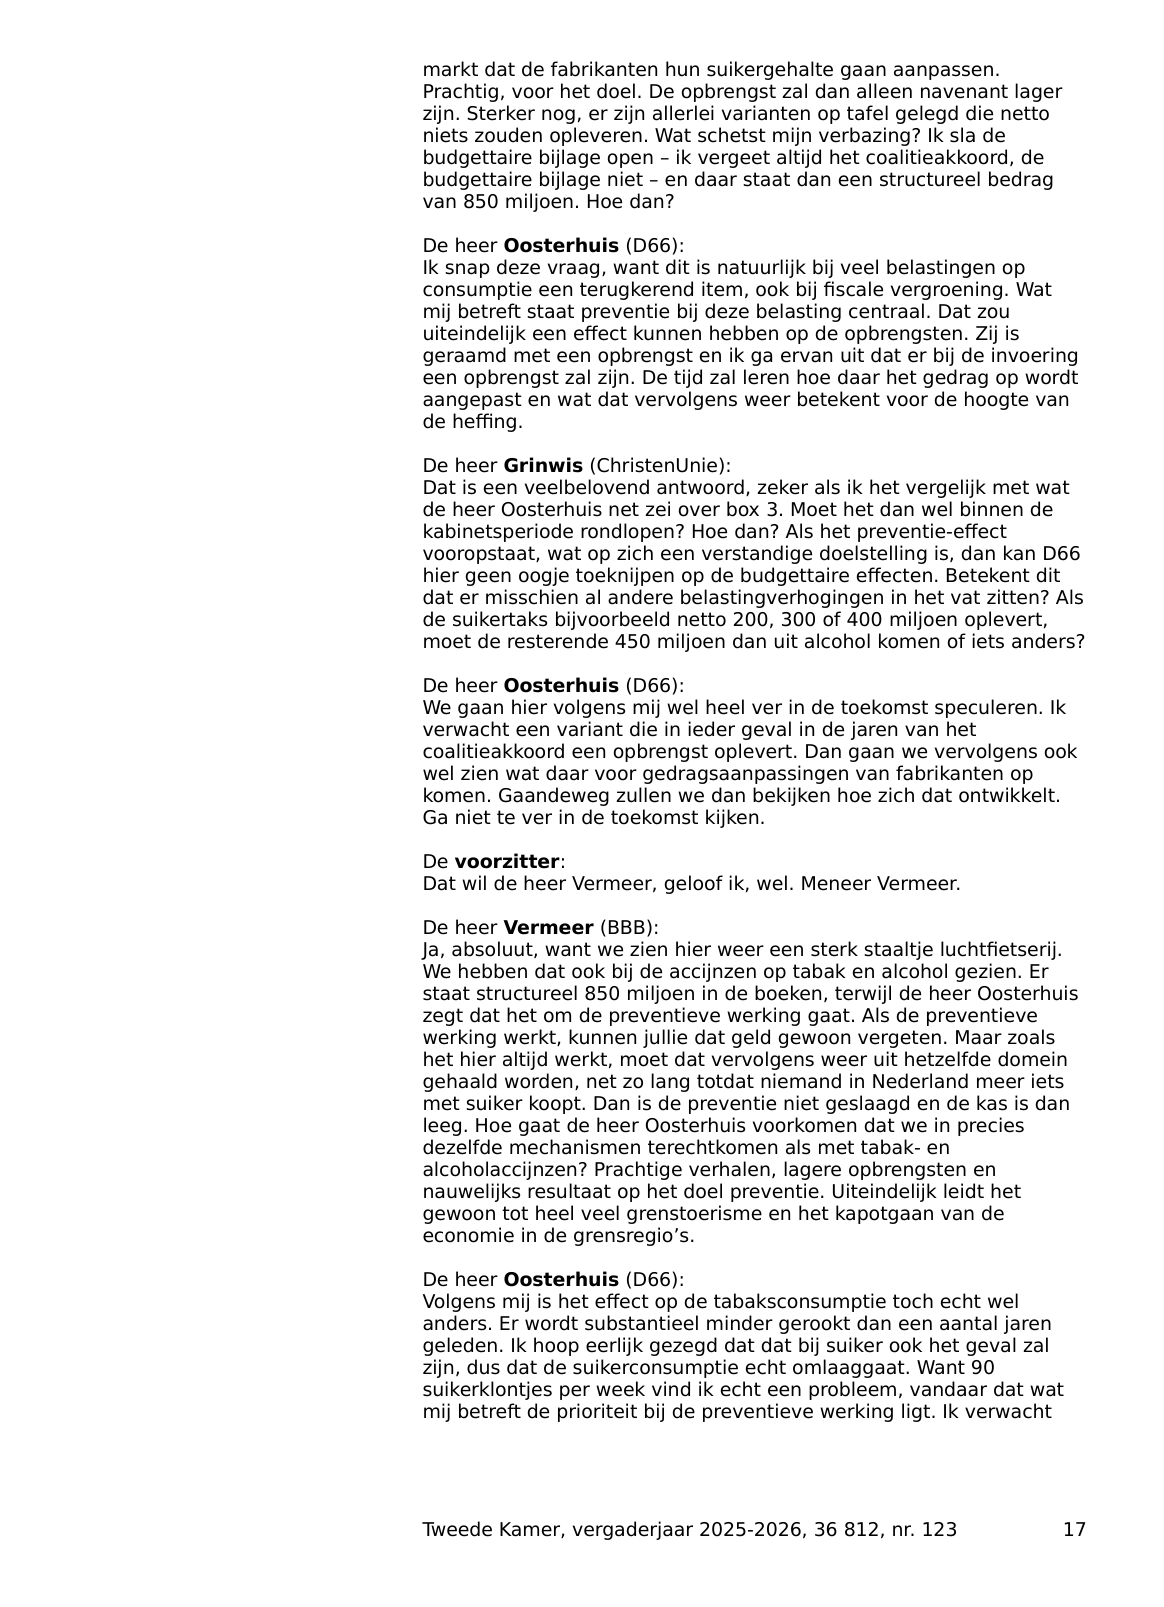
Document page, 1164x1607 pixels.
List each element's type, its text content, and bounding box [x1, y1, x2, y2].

text markt dat de fabrikanten hun suikergehalte gaan aanpassen. Prachtig, voor het doel. De opbrengst zal dan alleen navenant lager zijn. Sterker nog, er zijn allerlei varianten op tafel gelegd die netto niets zouden opleveren. Wat schetst mijn verbazing? Ik sla de budgettaire bijlage open – ik vergeet altijd het coalitieakkoord, de budgettaire bijlage niet – en daar staat dan een structureel bedrag van 850 miljoen. Hoe dan? [422, 59, 1087, 213]
text We gaan hier volgens mij wel heel ver in de toekomst speculeren. Ik verwacht een variant die in ieder geval in de jaren van het coalitieakkoord een opbrengst oplevert. Dan gaan we vervolgens ook wel zien wat daar voor gedragsaanpassingen van fabrikanten op komen. Gaandeweg zullen we dan bekijken hoe zich dat ontwikkelt. Ga niet te ver in de toekomst kijken. [422, 697, 1087, 829]
text Ja, absoluut, want we zien hier weer een sterk staaltje luchtfietserij. We hebben dat ook bij de accijnzen op tabak en alcohol gezien. Er staat structureel 850 miljoen in de boeken, terwijl de heer Oosterhuis zegt dat het om de preventieve werking gaat. Als de preventieve werking werkt, kunnen jullie dat geld gewoon vergeten. Maar zoals het hier altijd werkt, moet dat vervolgens weer uit hetzelfde domein gehaald worden, net zo lang totdat niemand in Nederland meer iets met suiker koopt. Dan is de preventie niet geslaagd en de kas is dan leeg. Hoe gaat de heer Oosterhuis voorkomen dat we in precies dezelfde mechanismen terechtkomen als met tabak- en alcoholaccijnzen? Prachtige verhalen, lagere opbrengsten en nauwelijks resultaat op het doel preventie. Uiteindelijk leidt het gewoon tot heel veel grenstoerisme en het kapotgaan van de economie in de grensregio’s. [422, 939, 1087, 1247]
text De voorzitter: [422, 851, 1087, 873]
text Volgens mij is het effect op de tabaksconsumptie toch echt wel anders. Er wordt substantieel minder gerookt dan een aantal jaren geleden. Ik hoop eerlijk gezegd dat dat bij suiker ook het geval zal zijn, dus dat de suikerconsumptie echt omlaaggaat. Want 90 suikerklontjes per week vind ik echt een probleem, vandaar dat wat mij betreft de prioriteit bij de preventieve werking ligt. Ik verwacht [422, 1291, 1087, 1423]
text Ik snap deze vraag, want dit is natuurlijk bij veel belastingen op consumptie een terugkerend item, ook bij fiscale vergroening. Wat mij betreft staat preventie bij deze belasting centraal. Dat zou uiteindelijk een effect kunnen hebben op de opbrengsten. Zij is geraamd met een opbrengst en ik ga ervan uit dat er bij de invoering een opbrengst zal zijn. De tijd zal leren hoe daar het gedrag op wordt aangepast en wat dat vervolgens weer betekent voor de hoogte van de heffing. [422, 257, 1087, 433]
text De heer Vermeer (BBB): [422, 917, 1087, 939]
text De heer Oosterhuis (D66): [422, 1269, 1087, 1291]
text Dat is een veelbelovend antwoord, zeker als ik het vergelijk met wat de heer Oosterhuis net zei over box 3. Moet het dan wel binnen de kabinetsperiode rondlopen? Hoe dan? Als het preventie-effect vooropstaat, wat op zich een verstandige doelstelling is, dan kan D66 hier geen oogje toeknijpen op de budgettaire effecten. Betekent dit dat er misschien al andere belastingverhogingen in het vat zitten? Als de suikertaks bijvoorbeeld netto 200, 300 of 400 miljoen oplevert, moet de resterende 450 miljoen dan uit alcohol komen of iets anders? [422, 477, 1087, 653]
text De heer Oosterhuis (D66): [422, 235, 1087, 257]
text De heer Grinwis (ChristenUnie): [422, 455, 1087, 477]
text Dat wil de heer Vermeer, geloof ik, wel. Meneer Vermeer. [422, 873, 1087, 895]
text De heer Oosterhuis (D66): [422, 675, 1087, 697]
